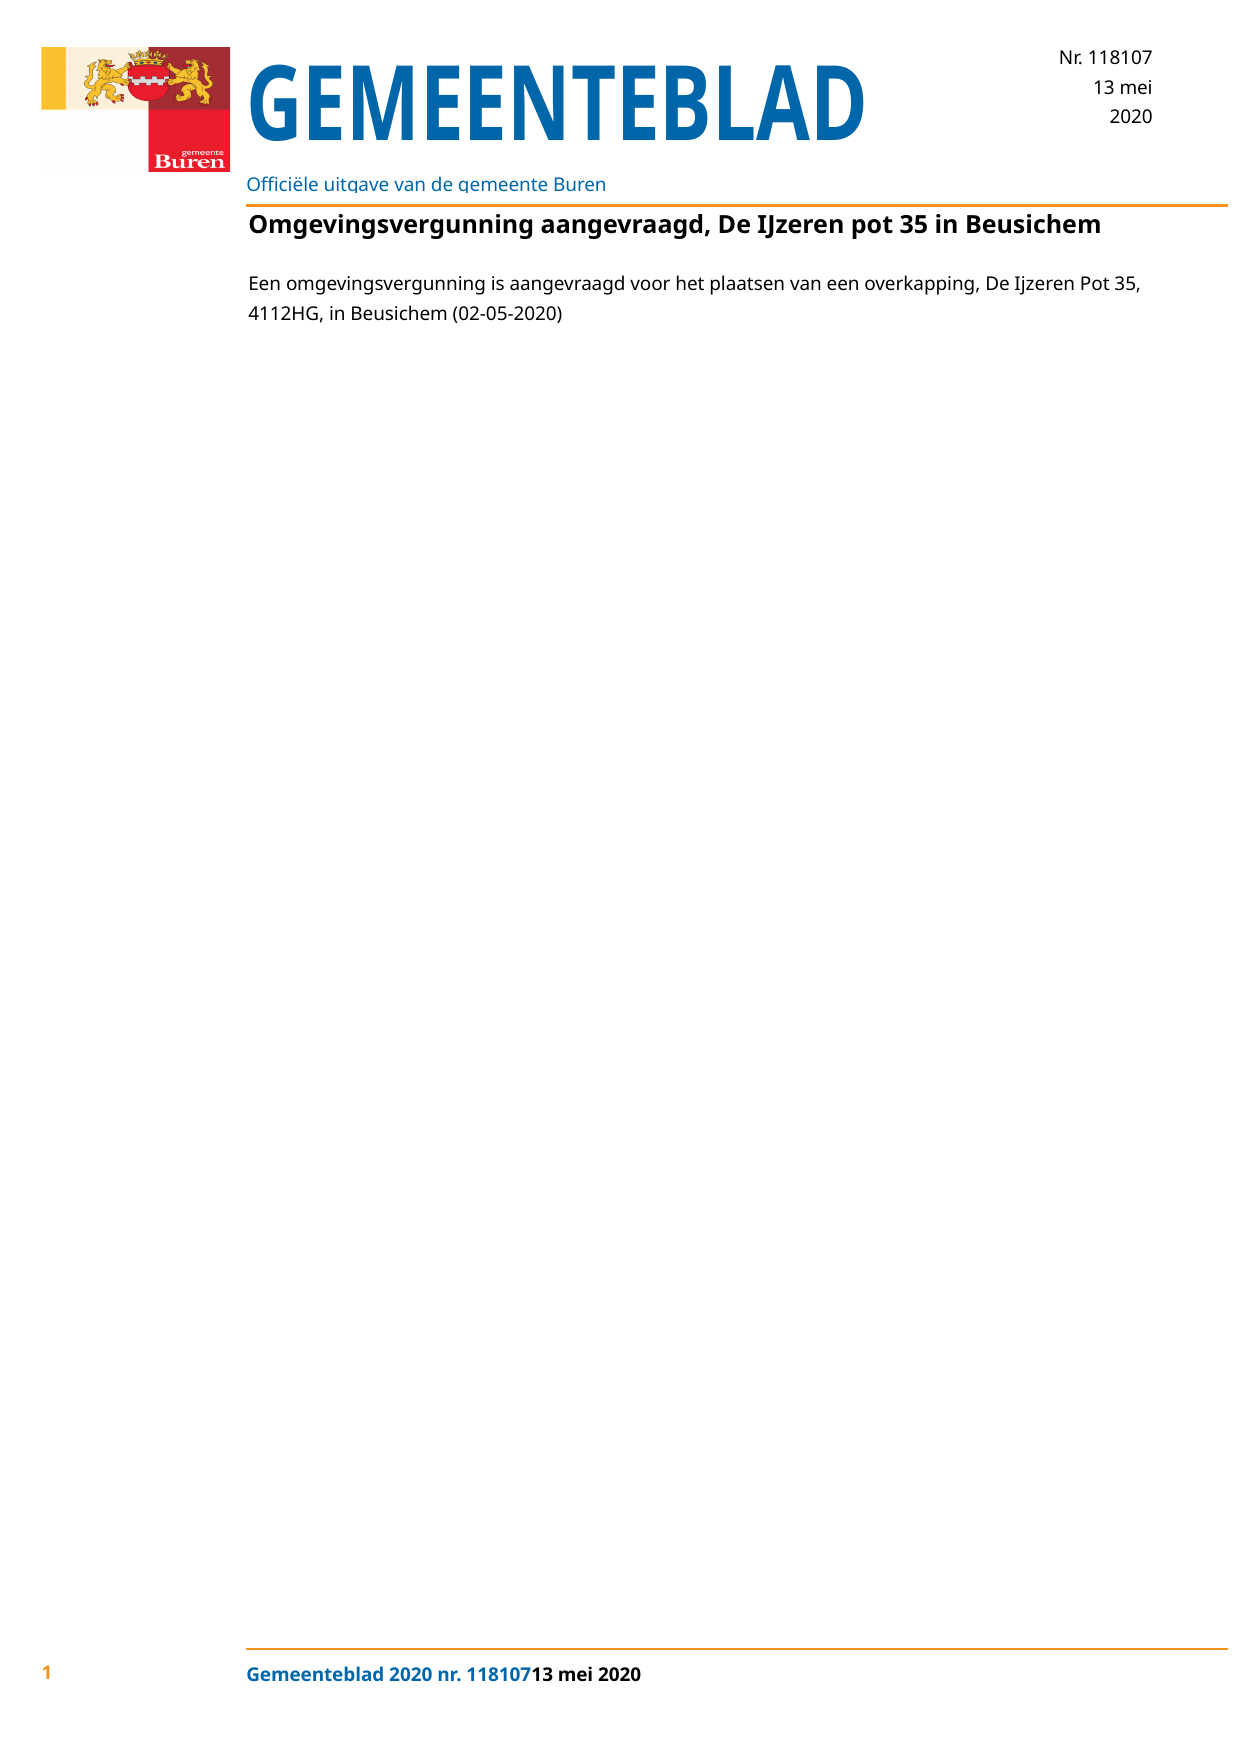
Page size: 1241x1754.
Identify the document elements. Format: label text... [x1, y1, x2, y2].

text Een omgevingsvergunning is aangevraagd voor het plaatsen van een overkapping, De Ijzeren Pot 35, 4112HG, in Beusichem (02-05-2020) [248, 270, 1152, 326]
picture [41, 47, 231, 172]
text Omgevingsvergunning aangevraagd, De IJzeren pot 35 in Beusichem [248, 207, 1152, 241]
